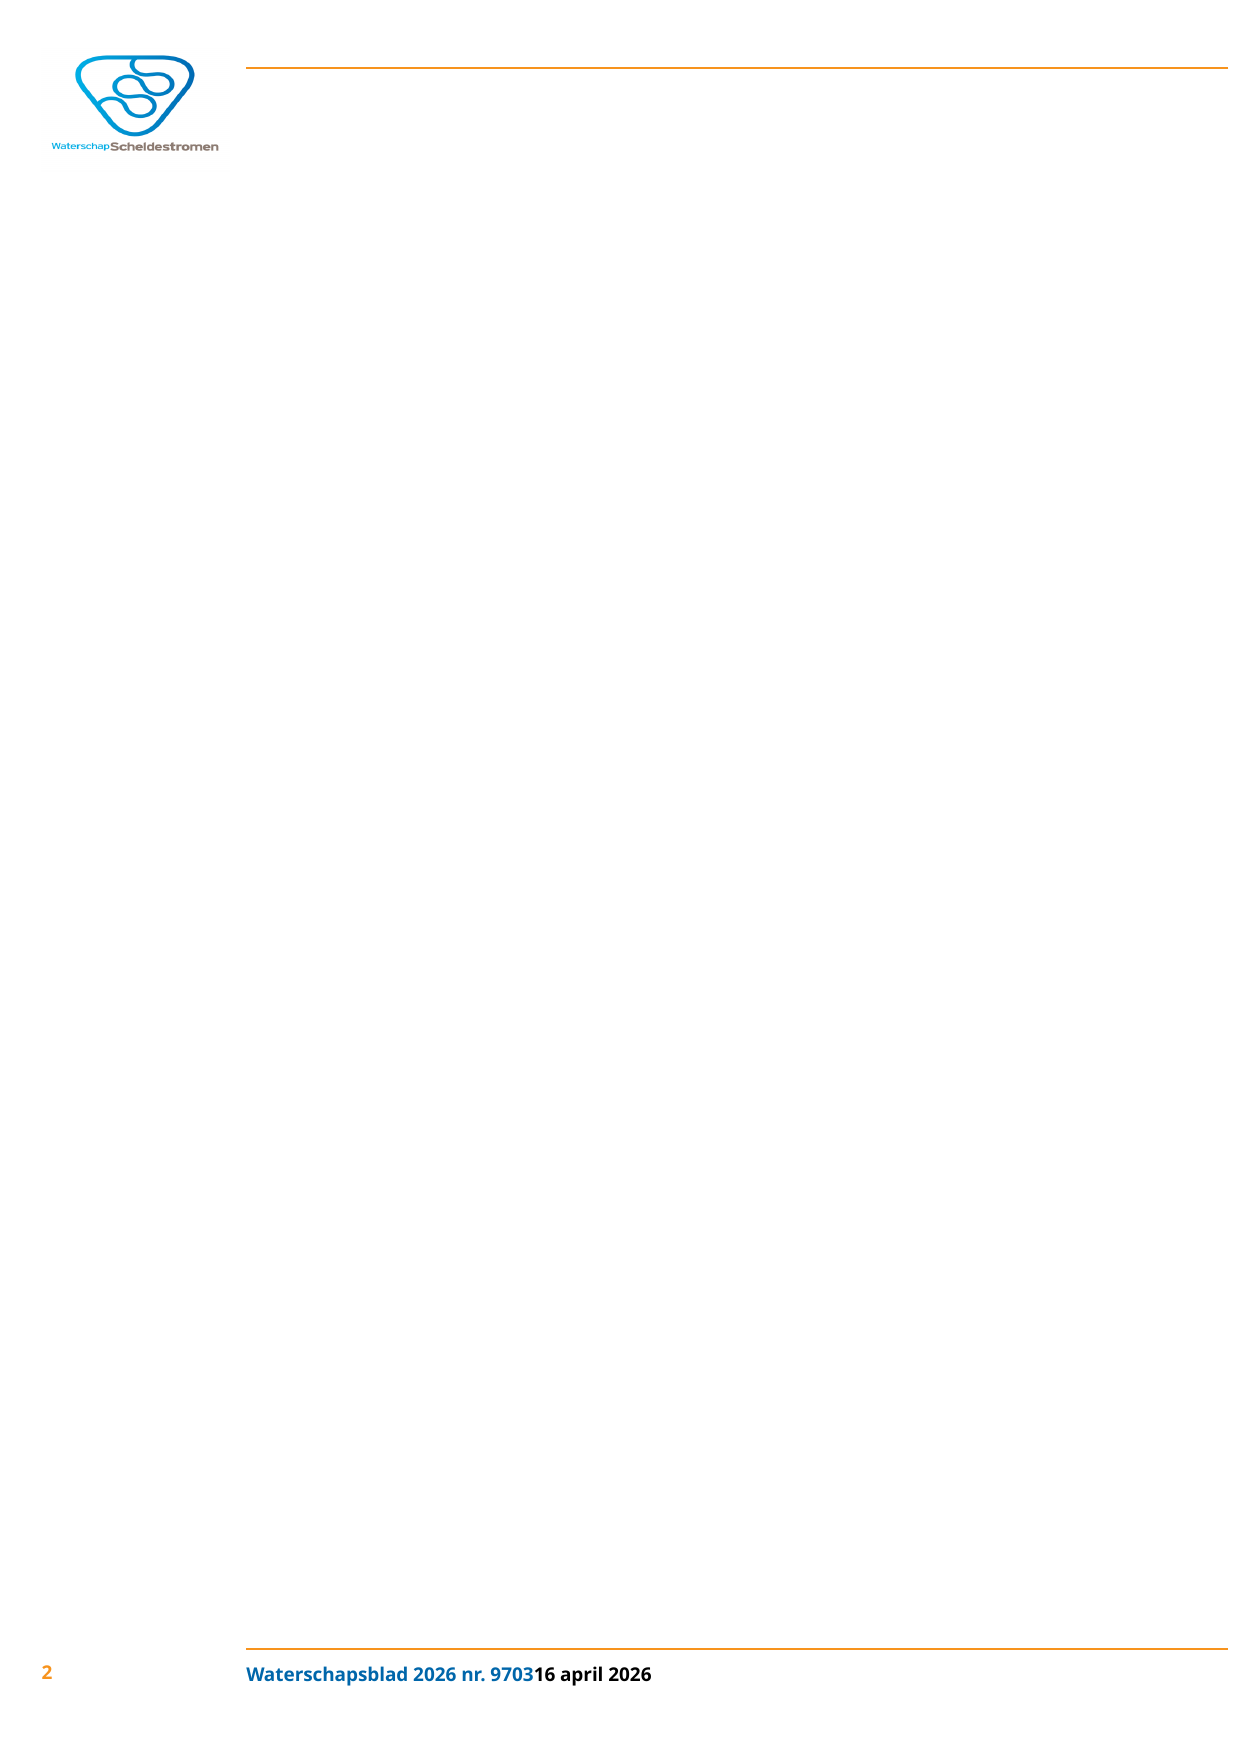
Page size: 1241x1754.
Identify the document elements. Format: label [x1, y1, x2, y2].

picture [41, 47, 231, 172]
